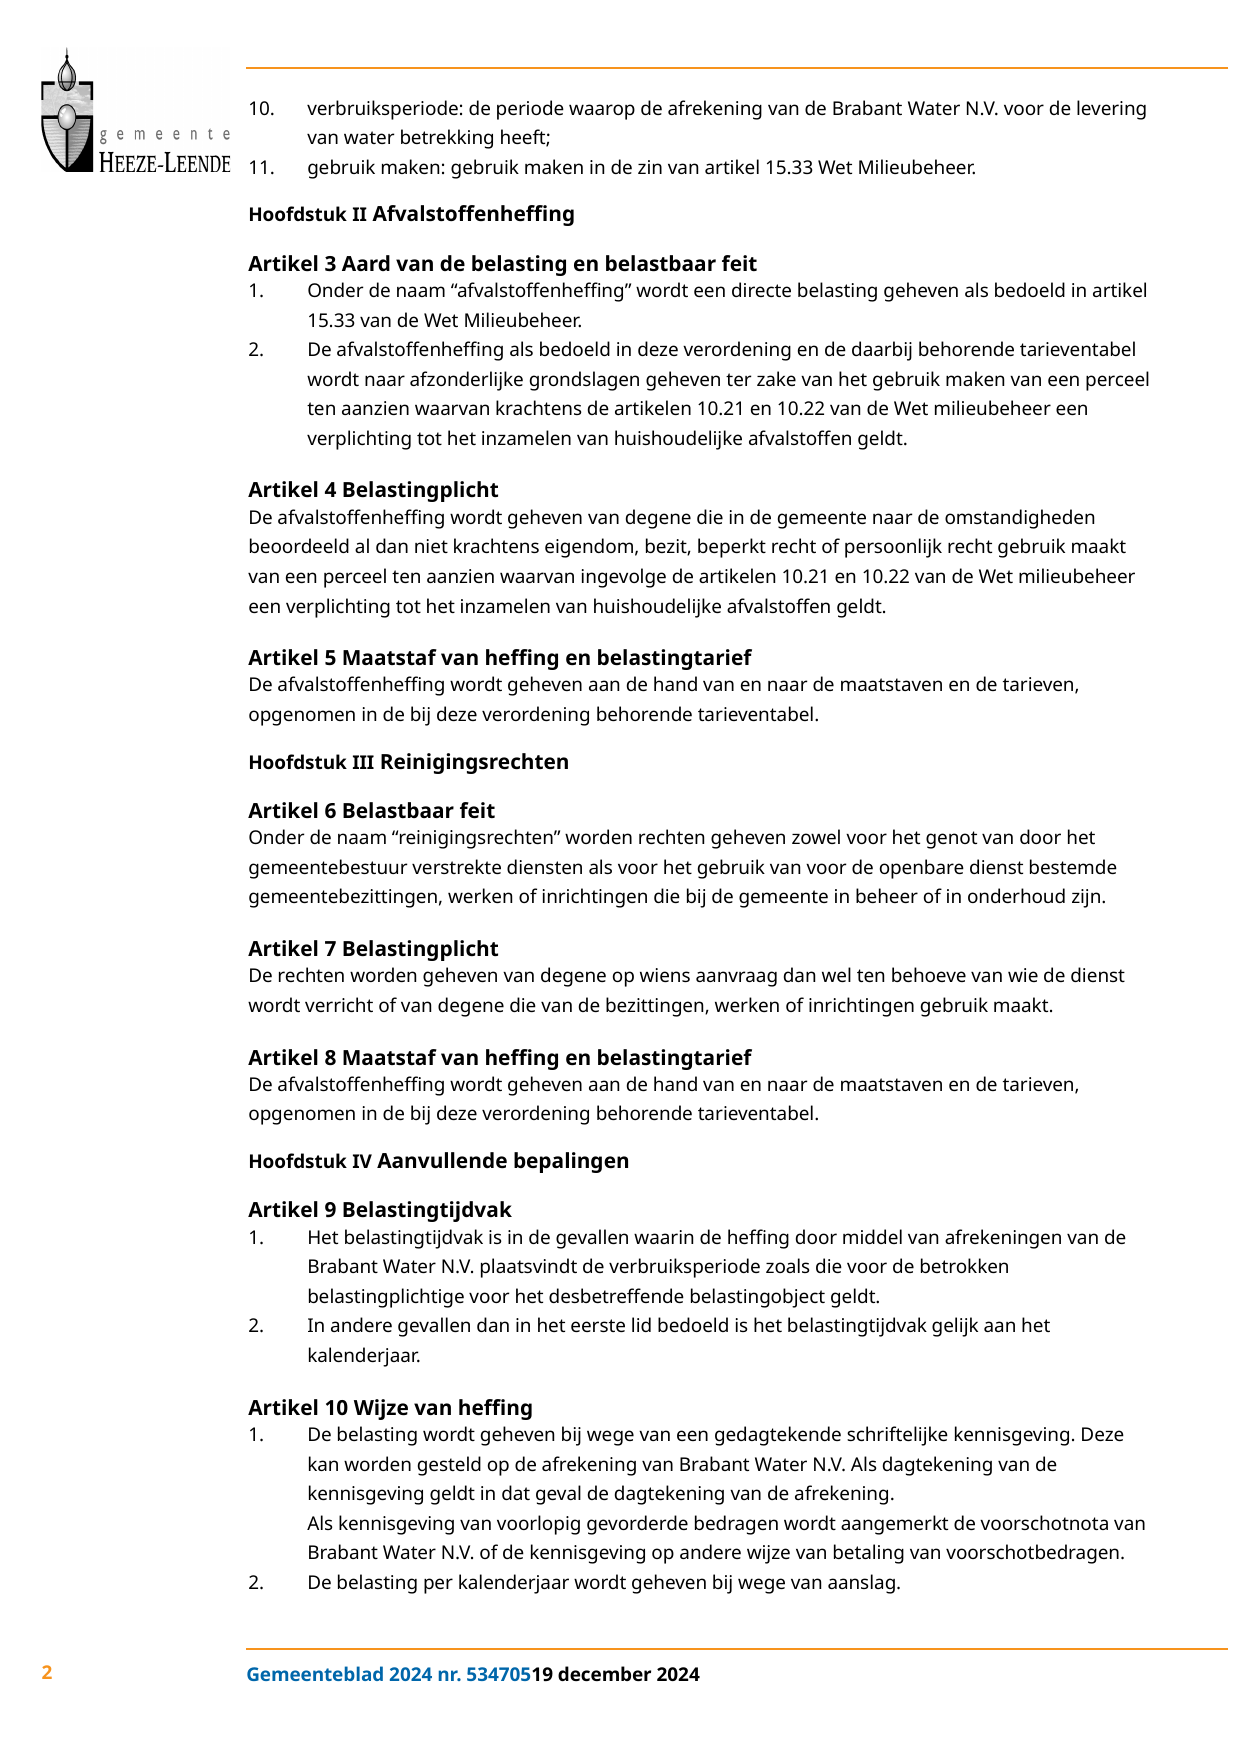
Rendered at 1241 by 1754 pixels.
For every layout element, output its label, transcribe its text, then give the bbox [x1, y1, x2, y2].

text Artikel 8 Maatstaf van heffing en belastingtarief [248, 1043, 1152, 1071]
text De afvalstoffenheffing wordt geheven van degene die in de gemeente naar de omstandigheden beoordeeld al dan niet krachtens eigendom, bezit, beperkt recht of persoonlijk recht gebruik maakt van een perceel ten aanzien waarvan ingevolge de artikelen 10.21 en 10.22 van de Wet milieubeheer een verplichting tot het inzamelen van huishoudelijke afvalstoffen geldt. [248, 504, 1152, 618]
list De belasting per kalenderjaar wordt geheven bij wege van aanslag. [248, 1569, 1152, 1595]
text Hoofdstuk IV Aanvullende bepalingen [248, 1146, 1152, 1175]
list De afvalstoffenheffing als bedoeld in deze verordening en de daarbij behorende tarieventabel wordt naar afzonderlijke grondslagen geheven ter zake van het gebruik maken van een perceel ten aanzien waarvan krachtens de artikelen 10.21 en 10.22 van de Wet milieubeheer een verplichting tot het inzamelen van huishoudelijke afvalstoffen geldt. [248, 336, 1152, 451]
text Artikel 3 Aard van de belasting en belastbaar feit [248, 249, 1152, 277]
text De rechten worden geheven van degene op wiens aanvraag dan wel ten behoeve van wie de dienst wordt verricht of van degene die van de bezittingen, werken of inrichtingen gebruik maakt. [248, 963, 1152, 1018]
text Hoofdstuk III Reinigingsrechten [248, 747, 1152, 775]
list verbruiksperiode: de periode waarop de afrekening van de Brabant Water N.V. voor de levering van water betrekking heeft; [248, 95, 1152, 150]
list In andere gevallen dan in het eerste lid bedoeld is het belastingtijdvak gelijk aan het kalenderjaar. [248, 1313, 1152, 1368]
text Artikel 5 Maatstaf van heffing en belastingtarief [248, 643, 1152, 672]
text Onder de naam “reinigingsrechten” worden rechten geheven zowel voor het genot van door het gemeentebestuur verstrekte diensten als voor het gebruik van voor de openbare dienst bestemde gemeentebezittingen, werken of inrichtingen die bij de gemeente in beheer of in onderhoud zijn. [248, 824, 1152, 909]
text De afvalstoffenheffing wordt geheven aan de hand van en naar de maatstaven en de tarieven, opgenomen in de bij deze verordening behorende tarieventabel. [248, 672, 1152, 727]
text De afvalstoffenheffing wordt geheven aan de hand van en naar de maatstaven en de tarieven, opgenomen in de bij deze verordening behorende tarieventabel. [248, 1071, 1152, 1126]
text Artikel 6 Belastbaar feit [248, 796, 1152, 824]
list gebruik maken: gebruik maken in de zin van artikel 15.33 Wet Milieubeheer. [248, 154, 1152, 180]
text Hoofdstuk II Afvalstoffenheffing [248, 199, 1152, 228]
text Artikel 4 Belastingplicht [248, 476, 1152, 504]
text Artikel 7 Belastingplicht [248, 934, 1152, 963]
text Artikel 10 Wijze van heffing [248, 1393, 1152, 1421]
list Onder de naam “afvalstoffenheffing” wordt een directe belasting geheven als bedoeld in artikel 15.33 van de Wet Milieubeheer. [248, 277, 1152, 333]
list De belasting wordt geheven bij wege van een gedagtekende schriftelijke kennisgeving. Deze kan worden gesteld op de afrekening van Brabant Water N.V. Als dagtekening van de kennisgeving geldt in dat geval de dagtekening van de afrekening. [248, 1421, 1152, 1506]
list Als kennisgeving van voorlopig gevorderde bedragen wordt aangemerkt de voorschotnota van Brabant Water N.V. of de kennisgeving op andere wijze van betaling van voorschotbedragen. [248, 1510, 1152, 1565]
list Het belastingtijdvak is in de gevallen waarin de heffing door middel van afrekeningen van de Brabant Water N.V. plaatsvindt de verbruiksperiode zoals die voor de betrokken belastingplichtige voor het desbetreffende belastingobject geldt. [248, 1224, 1152, 1309]
text Artikel 9 Belastingtijdvak [248, 1196, 1152, 1224]
picture [41, 47, 231, 172]
